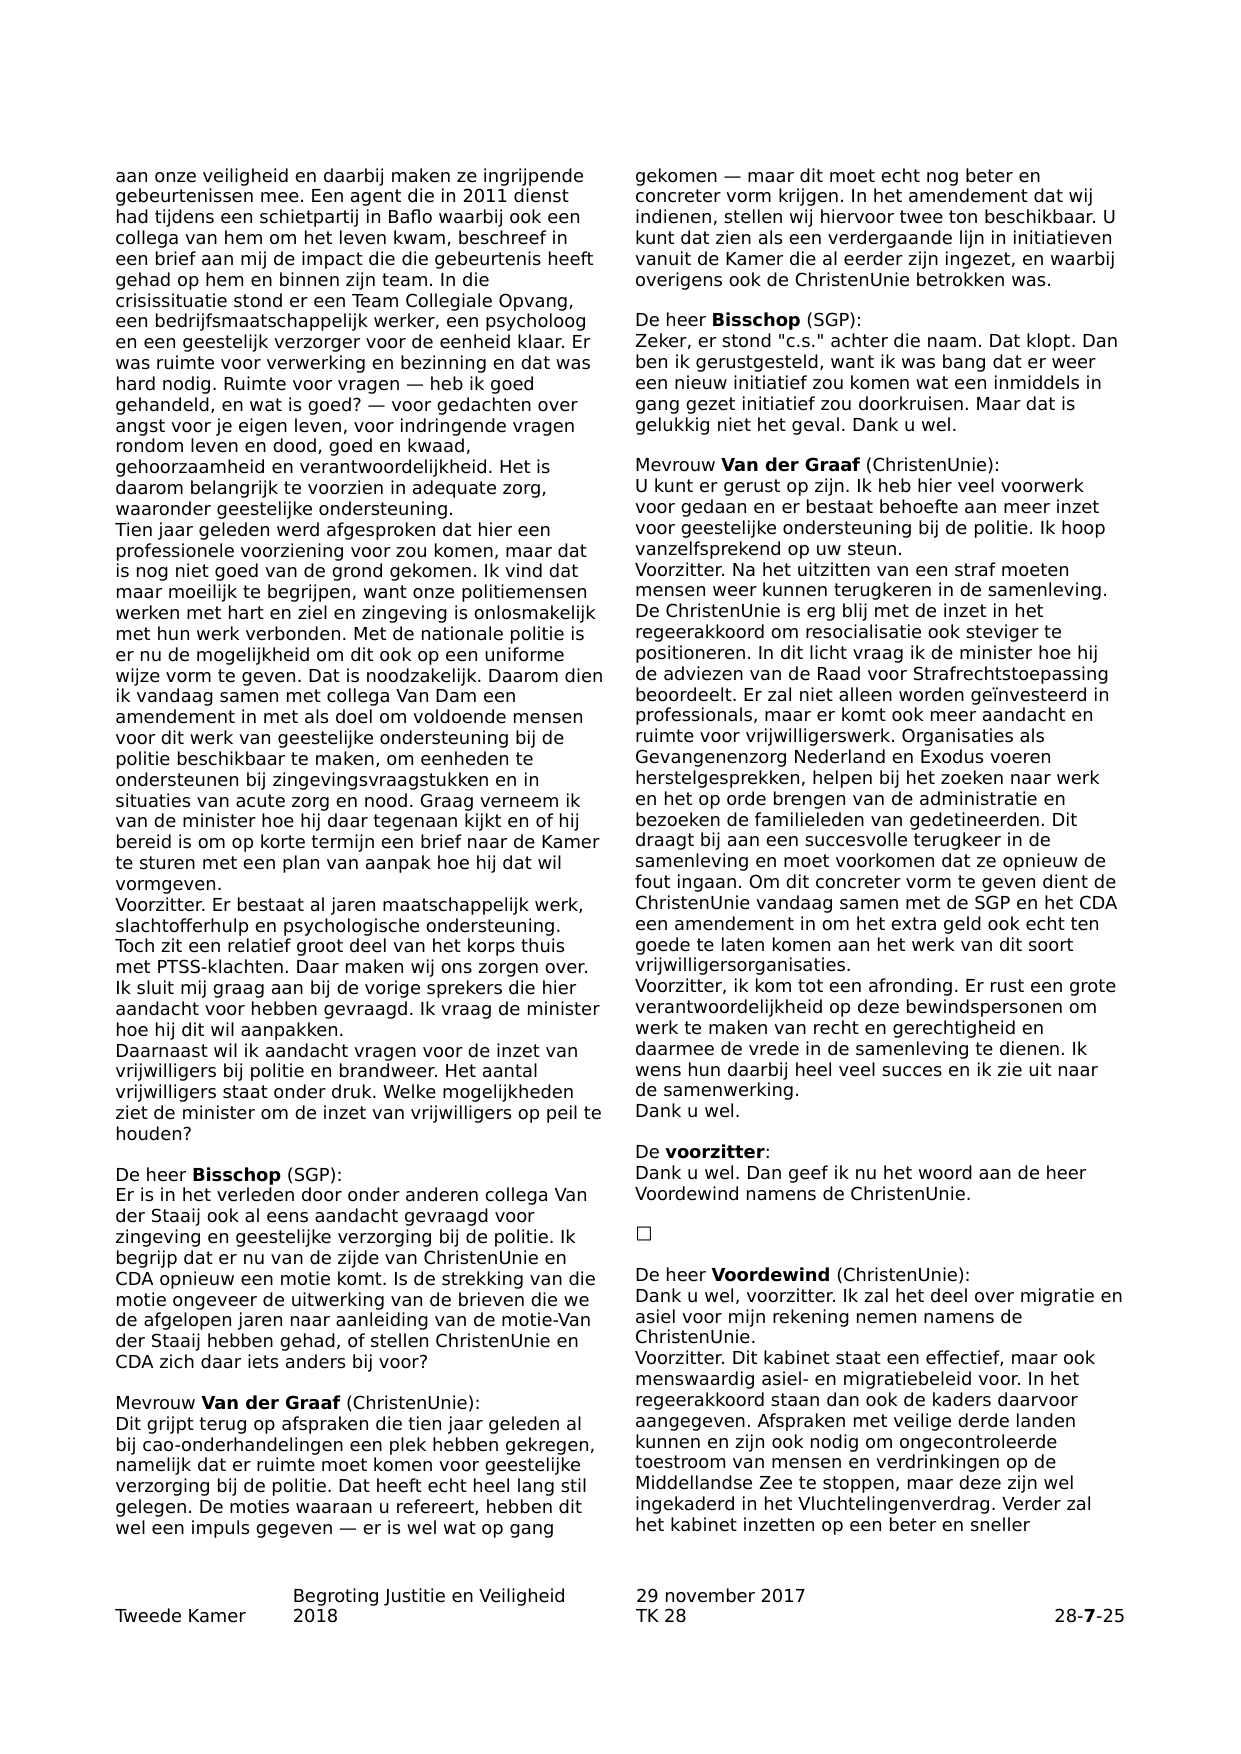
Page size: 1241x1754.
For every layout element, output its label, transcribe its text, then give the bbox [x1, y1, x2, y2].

text De heer Voordewind (ChristenUnie): [635, 1265, 1125, 1286]
text Zeker, er stond "c.s." achter die naam. Dat klopt. Dan ben ik gerustgesteld, want ik was bang dat er weer een nieuw initiatief zou komen wat een inmiddels in gang gezet initiatief zou doorkruisen. Maar dat is gelukkig niet het geval. Dank u wel. [635, 331, 1125, 435]
text aan onze veiligheid en daarbij maken ze ingrijpende gebeurtenissen mee. Een agent die in 2011 dienst had tijdens een schietpartij in Baflo waarbij ook een collega van hem om het leven kwam, beschreef in een brief aan mij de impact die die gebeurtenis heeft gehad op hem en binnen zijn team. In die crisissituatie stond er een Team Collegiale Opvang, een bedrijfsmaatschappelijk werker, een psycholoog en een geestelijk verzorger voor de eenheid klaar. Er was ruimte voor verwerking en bezinning en dat was hard nodig. Ruimte voor vragen — heb ik goed gehandeld, en wat is goed? — voor gedachten over angst voor je eigen leven, voor indringende vragen rondom leven en dood, goed en kwaad, gehoorzaamheid en verantwoordelijkheid. Het is daarom belangrijk te voorzien in adequate zorg, waaronder geestelijke ondersteuning. [115, 165, 605, 519]
text Dit grijpt terug op afspraken die tien jaar geleden al bij cao-onderhandelingen een plek hebben gekregen, namelijk dat er ruimte moet komen voor geestelijke verzorging bij de politie. Dat heeft echt heel lang stil gelegen. De moties waaraan u refereert, hebben dit wel een impuls gegeven — er is wel wat op gang [115, 1413, 605, 1538]
text Voorzitter, ik kom tot een afronding. Er rust een grote verantwoordelijkheid op deze bewindspersonen om werk te maken van recht en gerechtigheid en daarmee de vrede in de samenleving te dienen. Ik wens hun daarbij heel veel succes en ik zie uit naar de samenwerking. [635, 976, 1125, 1101]
text Voorzitter. Dit kabinet staat een effectief, maar ook menswaardig asiel- en migratiebeleid voor. In het regeerakkoord staan dan ook de kaders daarvoor aangegeven. Afspraken met veilige derde landen kunnen en zijn ook nodig om ongecontroleerde toestroom van mensen en verdrinkingen op de Middellandse Zee te stoppen, maar deze zijn wel ingekaderd in het Vluchtelingenverdrag. Verder zal het kabinet inzetten op een beter en sneller [635, 1348, 1125, 1536]
text De heer Bisschop (SGP): [635, 310, 1125, 331]
text Mevrouw Van der Graaf (ChristenUnie): [635, 455, 1125, 476]
text U kunt er gerust op zijn. Ik heb hier veel voorwerk voor gedaan en er bestaat behoefte aan meer inzet voor geestelijke ondersteuning bij de politie. Ik hoop vanzelfsprekend op uw steun. [635, 476, 1125, 559]
text Dank u wel. Dan geef ik nu het woord aan de heer Voordewind namens de ChristenUnie. [635, 1162, 1125, 1204]
text Dank u wel. [635, 1101, 1125, 1122]
text Voorzitter. Na het uitzitten van een straf moeten mensen weer kunnen terugkeren in de samenleving. De ChristenUnie is erg blij met de inzet in het regeerakkoord om resocialisatie ook steviger te positioneren. In dit licht vraag ik de minister hoe hij de adviezen van de Raad voor Strafrechtstoepassing beoordeelt. Er zal niet alleen worden geïnvesteerd in professionals, maar er komt ook meer aandacht en ruimte voor vrijwilligerswerk. Organisaties als Gevangenenzorg Nederland en Exodus voeren herstelgesprekken, helpen bij het zoeken naar werk en het op orde brengen van de administratie en bezoeken de familieleden van gedetineerden. Dit draagt bij aan een succesvolle terugkeer in de samenleving en moet voorkomen dat ze opnieuw de fout ingaan. Om dit concreter vorm te geven dient de ChristenUnie vandaag samen met de SGP en het CDA een amendement in om het extra geld ook echt ten goede te laten komen aan het werk van dit soort vrijwilligersorganisaties. [635, 559, 1125, 976]
text Daarnaast wil ik aandacht vragen voor de inzet van vrijwilligers bij politie en brandweer. Het aantal vrijwilligers staat onder druk. Welke mogelijkheden ziet de minister om de inzet van vrijwilligers op peil te houden? [115, 1040, 605, 1144]
text De heer Bisschop (SGP): [115, 1164, 605, 1185]
text Tien jaar geleden werd afgesproken dat hier een professionele voorziening voor zou komen, maar dat is nog niet goed van de grond gekomen. Ik vind dat maar moeilijk te begrijpen, want onze politiemensen werken met hart en ziel en zingeving is onlosmakelijk met hun werk verbonden. Met de nationale politie is er nu de mogelijkheid om dit ook op een uniforme wijze vorm te geven. Dat is noodzakelijk. Daarom dien ik vandaag samen met collega Van Dam een amendement in met als doel om voldoende mensen voor dit werk van geestelijke ondersteuning bij de politie beschikbaar te maken, om eenheden te ondersteunen bij zingevingsvraagstukken en in situaties van acute zorg en nood. Graag verneem ik van de minister hoe hij daar tegenaan kijkt en of hij bereid is om op korte termijn een brief naar de Kamer te sturen met een plan van aanpak hoe hij dat wil vormgeven. [115, 519, 605, 894]
text ⬜ [635, 1224, 1125, 1245]
text Dank u wel, voorzitter. Ik zal het deel over migratie en asiel voor mijn rekening nemen namens de ChristenUnie. [635, 1286, 1125, 1348]
text De voorzitter: [635, 1142, 1125, 1162]
text gekomen — maar dit moet echt nog beter en concreter vorm krijgen. In het amendement dat wij indienen, stellen wij hiervoor twee ton beschikbaar. U kunt dat zien als een verdergaande lijn in initiatieven vanuit de Kamer die al eerder zijn ingezet, en waarbij overigens ook de ChristenUnie betrokken was. [635, 165, 1125, 290]
text Mevrouw Van der Graaf (ChristenUnie): [115, 1393, 605, 1413]
text Er is in het verleden door onder anderen collega Van der Staaij ook al eens aandacht gevraagd voor zingeving en geestelijke verzorging bij de politie. Ik begrijp dat er nu van de zijde van ChristenUnie en CDA opnieuw een motie komt. Is de strekking van die motie ongeveer de uitwerking van de brieven die we de afgelopen jaren naar aanleiding van de motie-Van der Staaij hebben gehad, of stellen ChristenUnie en CDA zich daar iets anders bij voor? [115, 1185, 605, 1373]
text Voorzitter. Er bestaat al jaren maatschappelijk werk, slachtofferhulp en psychologische ondersteuning. Toch zit een relatief groot deel van het korps thuis met PTSS-klachten. Daar maken wij ons zorgen over. Ik sluit mij graag aan bij de vorige sprekers die hier aandacht voor hebben gevraagd. Ik vraag de minister hoe hij dit wil aanpakken. [115, 894, 605, 1040]
